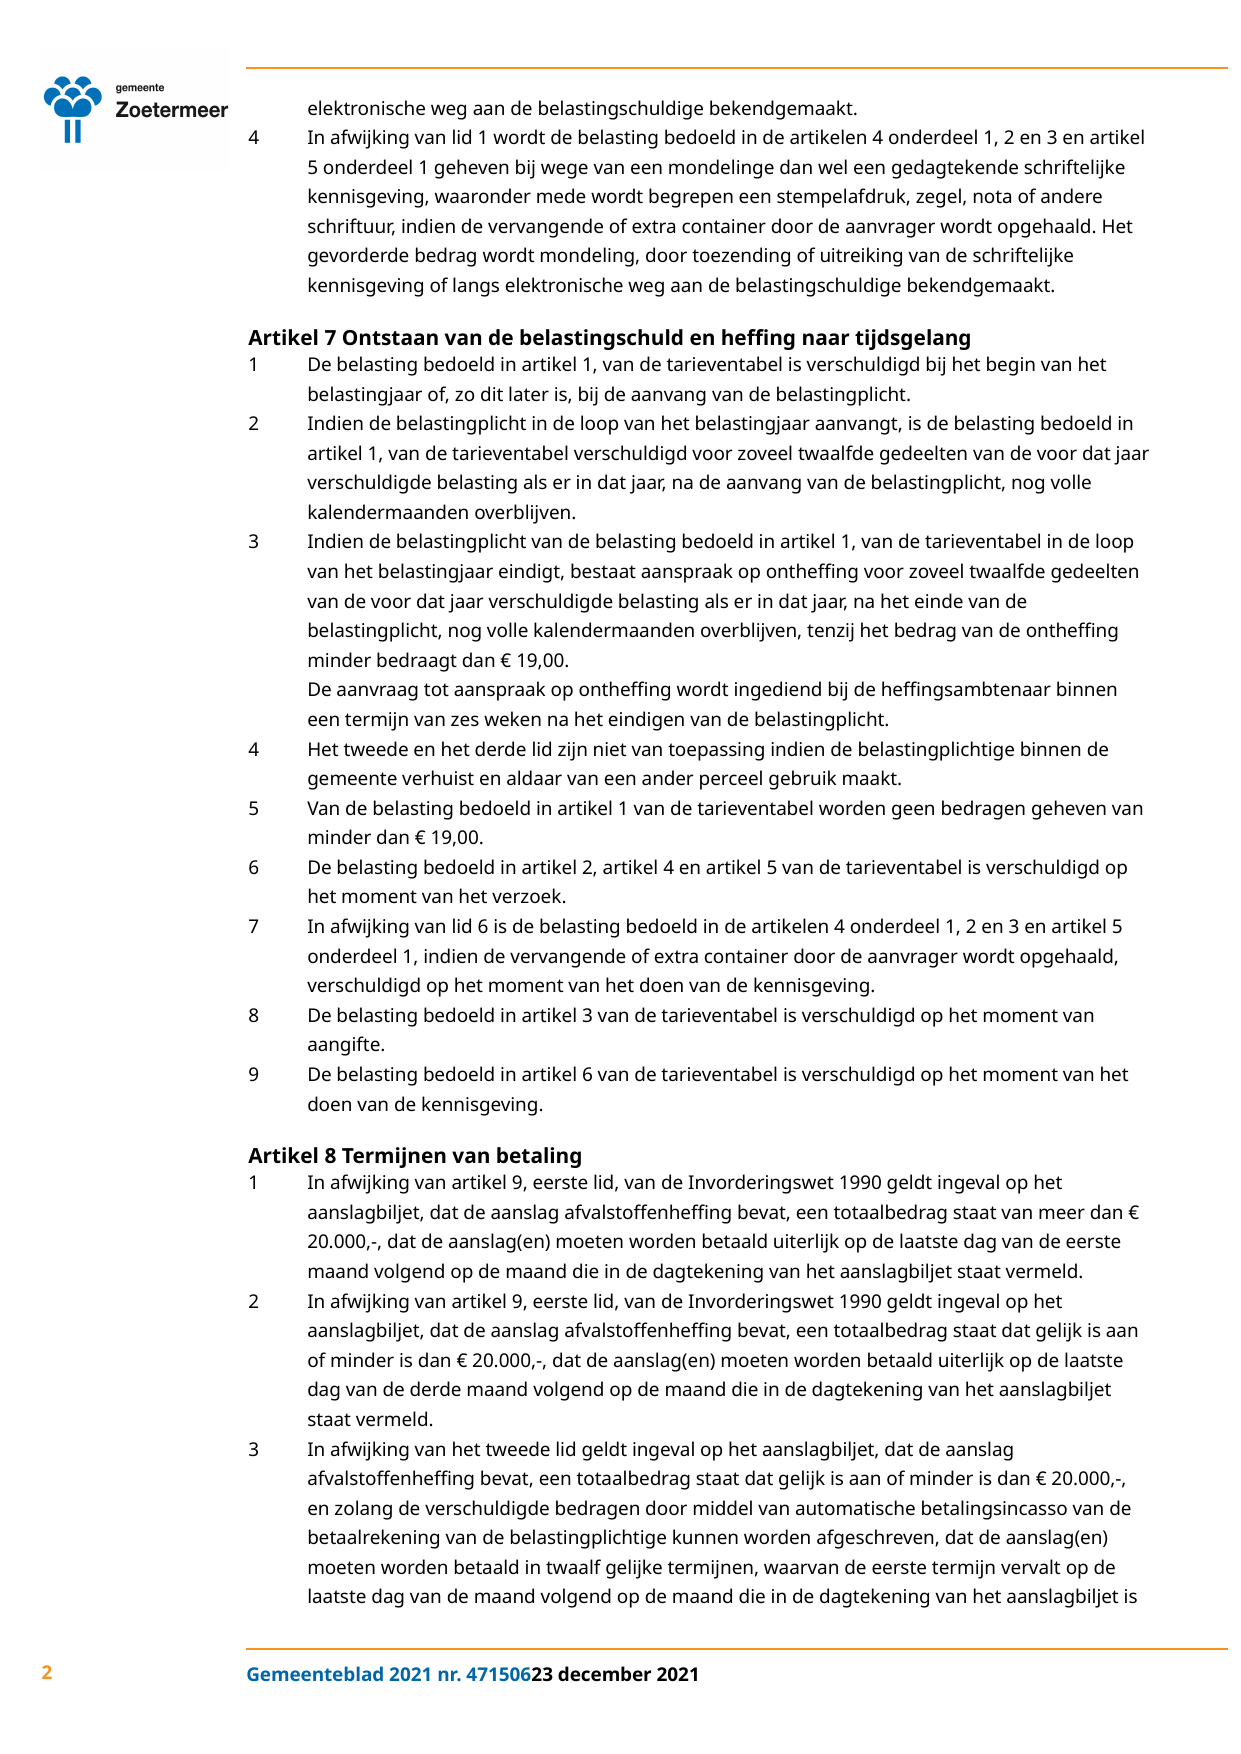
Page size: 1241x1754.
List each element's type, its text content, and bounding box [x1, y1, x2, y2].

list Indien de belastingplicht van de belasting bedoeld in artikel 1, van de tarieventabel in de loop van het belastingjaar eindigt, bestaat aanspraak op ontheffing voor zoveel twaalfde gedeelten van de voor dat jaar verschuldigde belasting als er in dat jaar, na het einde van de belastingplicht, nog volle kalendermaanden overblijven, tenzij het bedrag van de ontheffing minder bedraagt dan € 19,00. [248, 529, 1152, 673]
list De belasting bedoeld in artikel 2, artikel 4 en artikel 5 van de tarieventabel is verschuldigd op het moment van het verzoek. [248, 854, 1152, 909]
list De belasting bedoeld in artikel 3 van de tarieventabel is verschuldigd op het moment van aangifte. [248, 1002, 1152, 1057]
list In afwijking van het tweede lid geldt ingeval op het aanslagbiljet, dat de aanslag afvalstoffenheffing bevat, een totaalbedrag staat dat gelijk is aan of minder is dan € 20.000,-, en zolang de verschuldigde bedragen door middel van automatische betalingsincasso van de betaalrekening van de belastingplichtige kunnen worden afgeschreven, dat de aanslag(en) moeten worden betaald in twaalf gelijke termijnen, waarvan de eerste termijn vervalt op de laatste dag van de maand volgend op de maand die in de dagtekening van het aanslagbiljet is [248, 1436, 1152, 1609]
text Artikel 8 Termijnen van betaling [248, 1141, 1152, 1169]
list In afwijking van artikel 9, eerste lid, van de Invorderingswet 1990 geldt ingeval op het aanslagbiljet, dat de aanslag afvalstoffenheffing bevat, een totaalbedrag staat van meer dan € 20.000,-, dat de aanslag(en) moeten worden betaald uiterlijk op de laatste dag van de eerste maand volgend op de maand die in de dagtekening van het aanslagbiljet staat vermeld. [248, 1169, 1152, 1284]
list In afwijking van artikel 9, eerste lid, van de Invorderingswet 1990 geldt ingeval op het aanslagbiljet, dat de aanslag afvalstoffenheffing bevat, een totaalbedrag staat dat gelijk is aan of minder is dan € 20.000,-, dat de aanslag(en) moeten worden betaald uiterlijk op de laatste dag van de derde maand volgend op de maand die in de dagtekening van het aanslagbiljet staat vermeld. [248, 1288, 1152, 1432]
list Indien de belastingplicht in de loop van het belastingjaar aanvangt, is de belasting bedoeld in artikel 1, van de tarieventabel verschuldigd voor zoveel twaalfde gedeelten van de voor dat jaar verschuldigde belasting als er in dat jaar, na de aanvang van de belastingplicht, nog volle kalendermaanden overblijven. [248, 410, 1152, 525]
list In afwijking van lid 6 is de belasting bedoeld in de artikelen 4 onderdeel 1, 2 en 3 en artikel 5 onderdeel 1, indien de vervangende of extra container door de aanvrager wordt opgehaald, verschuldigd op het moment van het doen van de kennisgeving. [248, 913, 1152, 998]
list De belasting bedoeld in artikel 6 van de tarieventabel is verschuldigd op het moment van het doen van de kennisgeving. [248, 1061, 1152, 1116]
list In afwijking van lid 1 wordt de belasting bedoeld in de artikelen 4 onderdeel 1, 2 en 3 en artikel 5 onderdeel 1 geheven bij wege van een mondelinge dan wel een gedagtekende schriftelijke kennisgeving, waaronder mede wordt begrepen een stempelafdruk, zegel, nota of andere schriftuur, indien de vervangende of extra container door de aanvrager wordt opgehaald. Het gevorderde bedrag wordt mondeling, door toezending of uitreiking van de schriftelijke kennisgeving of langs elektronische weg aan de belastingschuldige bekendgemaakt. [248, 124, 1152, 298]
text Artikel 7 Ontstaan van de belastingschuld en heffing naar tijdsgelang [248, 323, 1152, 351]
list elektronische weg aan de belastingschuldige bekendgemaakt. [248, 95, 1152, 121]
list Het tweede en het derde lid zijn niet van toepassing indien de belastingplichtige binnen de gemeente verhuist en aldaar van een ander perceel gebruik maakt. [248, 736, 1152, 791]
list De aanvraag tot aanspraak op ontheffing wordt ingediend bij de heffingsambtenaar binnen een termijn van zes weken na het eindigen van de belastingplicht. [248, 677, 1152, 732]
picture [41, 47, 231, 172]
list Van de belasting bedoeld in artikel 1 van de tarieventabel worden geen bedragen geheven van minder dan € 19,00. [248, 795, 1152, 850]
list De belasting bedoeld in artikel 1, van de tarieventabel is verschuldigd bij het begin van het belastingjaar of, zo dit later is, bij de aanvang van de belastingplicht. [248, 351, 1152, 406]
